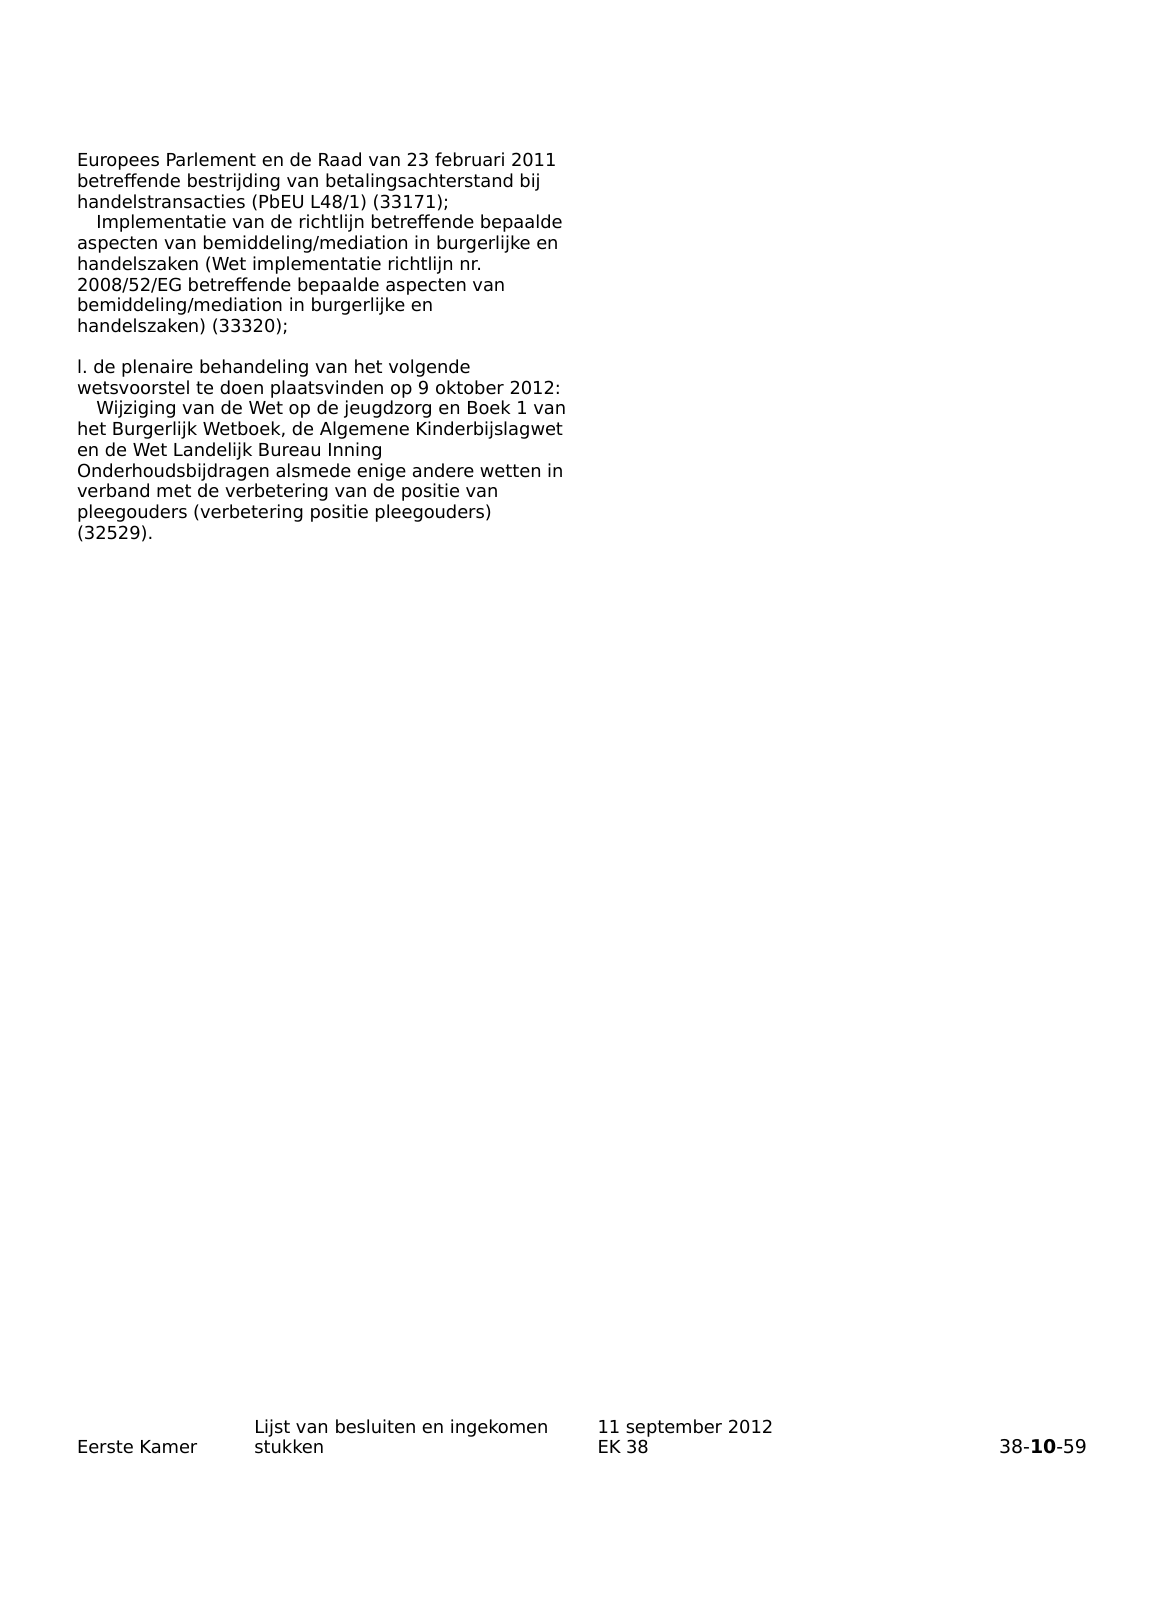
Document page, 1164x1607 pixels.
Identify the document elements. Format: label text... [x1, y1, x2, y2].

text Europees Parlement en de Raad van 23 februari 2011 betreffende bestrijding van betalingsachterstand bij handelstransacties (PbEU L48/1) (33171); [77, 150, 567, 212]
text l. de plenaire behandeling van het volgende wetsvoorstel te doen plaatsvinden op 9 oktober 2012: [77, 357, 567, 398]
text Wijziging van de Wet op de jeugdzorg en Boek 1 van het Burgerlijk Wetboek, de Algemene Kinderbijslagwet en de Wet Landelijk Bureau Inning Onderhoudsbijdragen alsmede enige andere wetten in verband met de verbetering van de positie van pleegouders (verbetering positie pleegouders) (32529). [77, 398, 567, 543]
text Implementatie van de richtlijn betreffende bepaalde aspecten van bemiddeling/mediation in burgerlijke en handelszaken (Wet implementatie richtlijn nr. 2008/52/EG betreffende bepaalde aspecten van bemiddeling/mediation in burgerlijke en handelszaken) (33320); [77, 212, 567, 337]
